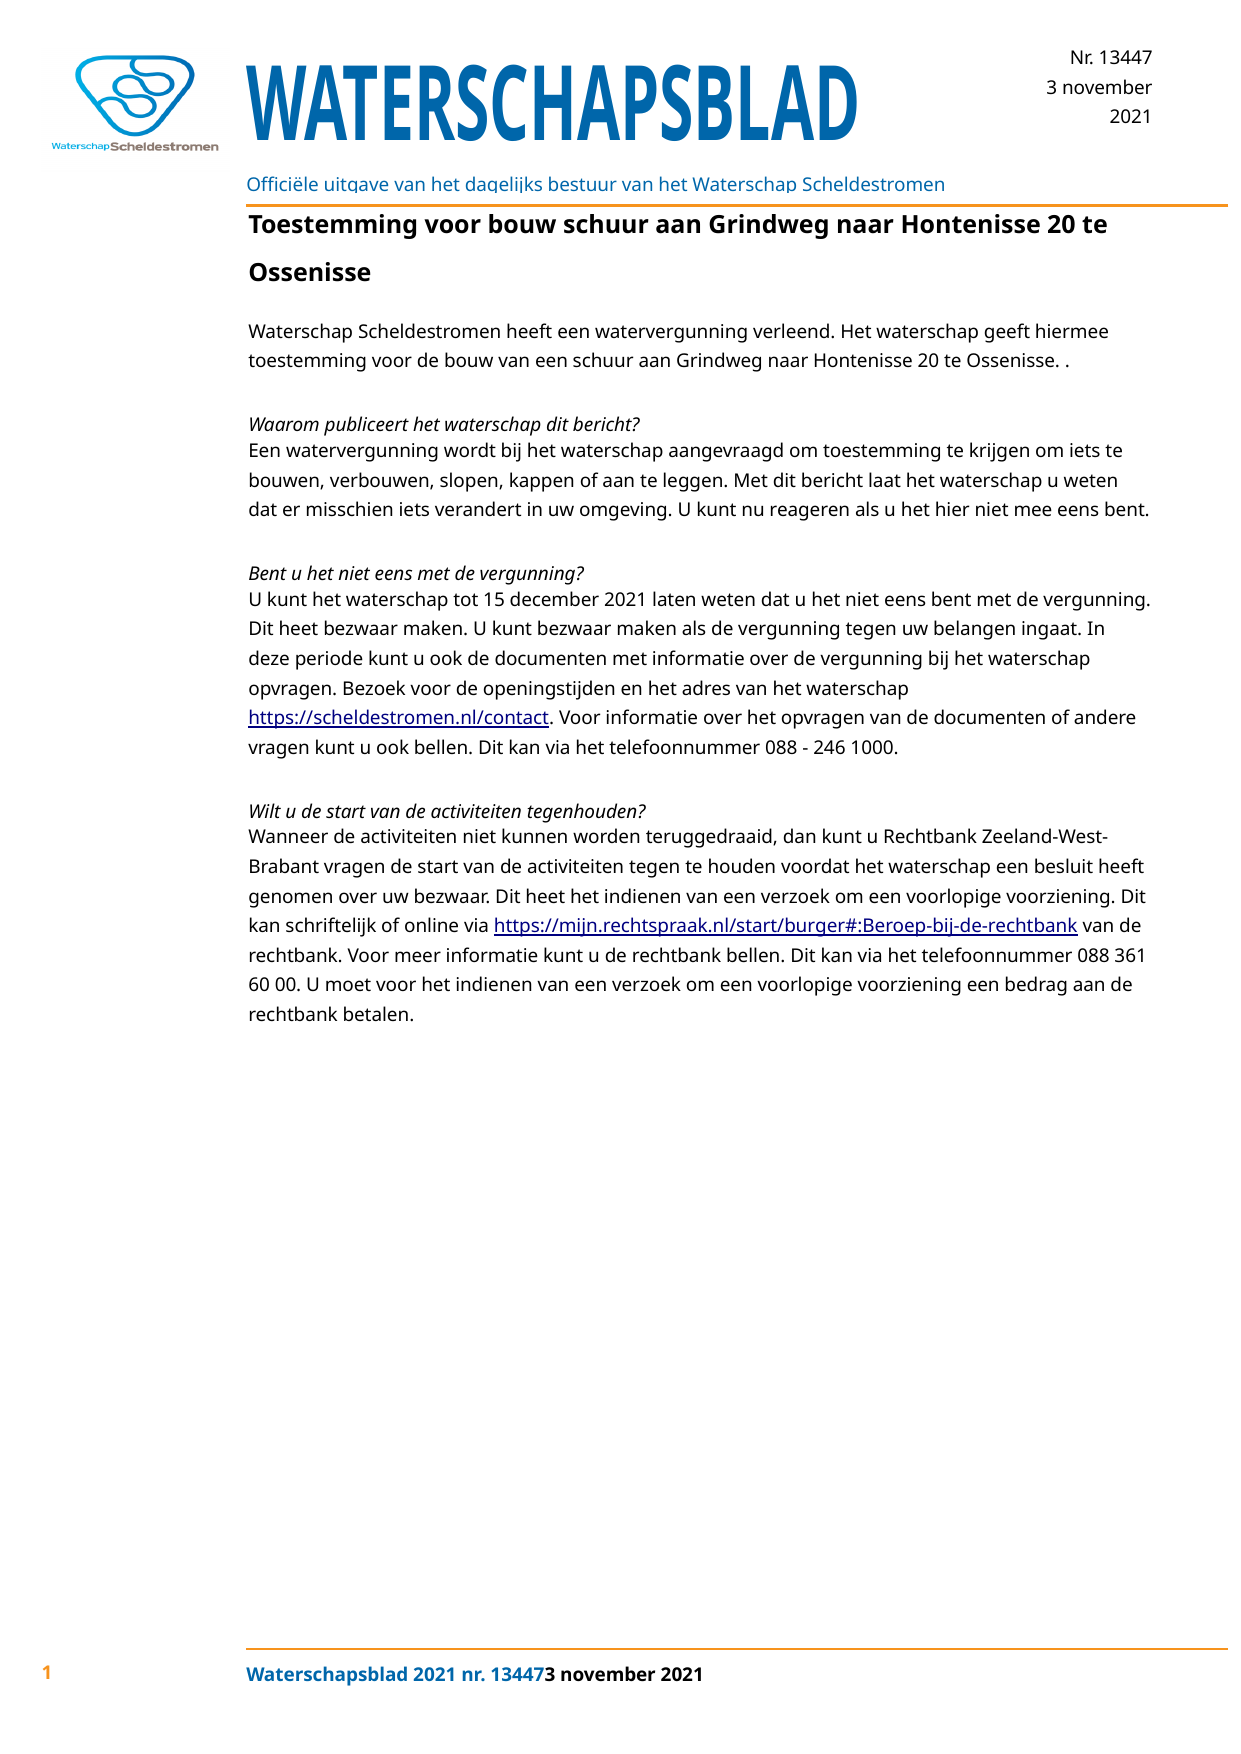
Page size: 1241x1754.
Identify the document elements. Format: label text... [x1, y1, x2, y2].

text Bent u het niet eens met de vergunning? [248, 560, 1152, 586]
text U kunt het waterschap tot 15 december 2021 laten weten dat u het niet eens bent met de vergunning. Dit heet bezwaar maken. U kunt bezwaar maken als de vergunning tegen uw belangen ingaat. In deze periode kunt u ook de documenten met informatie over de vergunning bij het waterschap opvragen. Bezoek voor de openingstijden en het adres van het waterschap https://scheldestromen.nl/contact. Voor informatie over het opvragen van de documenten of andere vragen kunt u ook bellen. Dit kan via het telefoonnummer 088 - 246 1000. [248, 586, 1152, 760]
text Waterschap Scheldestromen heeft een watervergunning verleend. Het waterschap geeft hiermee toestemming voor de bouw van een schuur aan Grindweg naar Hontenisse 20 te Ossenisse. . [248, 318, 1152, 373]
text Wanneer de activiteiten niet kunnen worden teruggedraaid, dan kunt u Rechtbank Zeeland-West-Brabant vragen de start van de activiteiten tegen te houden voordat het waterschap een besluit heeft genomen over uw bezwaar. Dit heet het indienen van een verzoek om een voorlopige voorziening. Dit kan schriftelijk of online via https://mijn.rechtspraak.nl/start/burger#:Beroep-bij-de-rechtbank van de rechtbank. Voor meer informatie kunt u de rechtbank bellen. Dit kan via het telefoonnummer 088 361 60 00. U moet voor het indienen van een verzoek om een voorlopige voorziening een bedrag aan de rechtbank betalen. [248, 824, 1152, 1027]
text Toestemming voor bouw schuur aan Grindweg naar Hontenisse 20 te Ossenisse [248, 207, 1152, 288]
picture [41, 47, 231, 172]
text Een watervergunning wordt bij het waterschap aangevraagd om toestemming te krijgen om iets te bouwen, verbouwen, slopen, kappen of aan te leggen. Met dit bericht laat het waterschap u weten dat er misschien iets verandert in uw omgeving. U kunt nu reageren als u het hier niet mee eens bent. [248, 437, 1152, 522]
text Waarom publiceert het waterschap dit bericht? [248, 411, 1152, 437]
text Wilt u de start van de activiteiten tegenhouden? [248, 798, 1152, 824]
